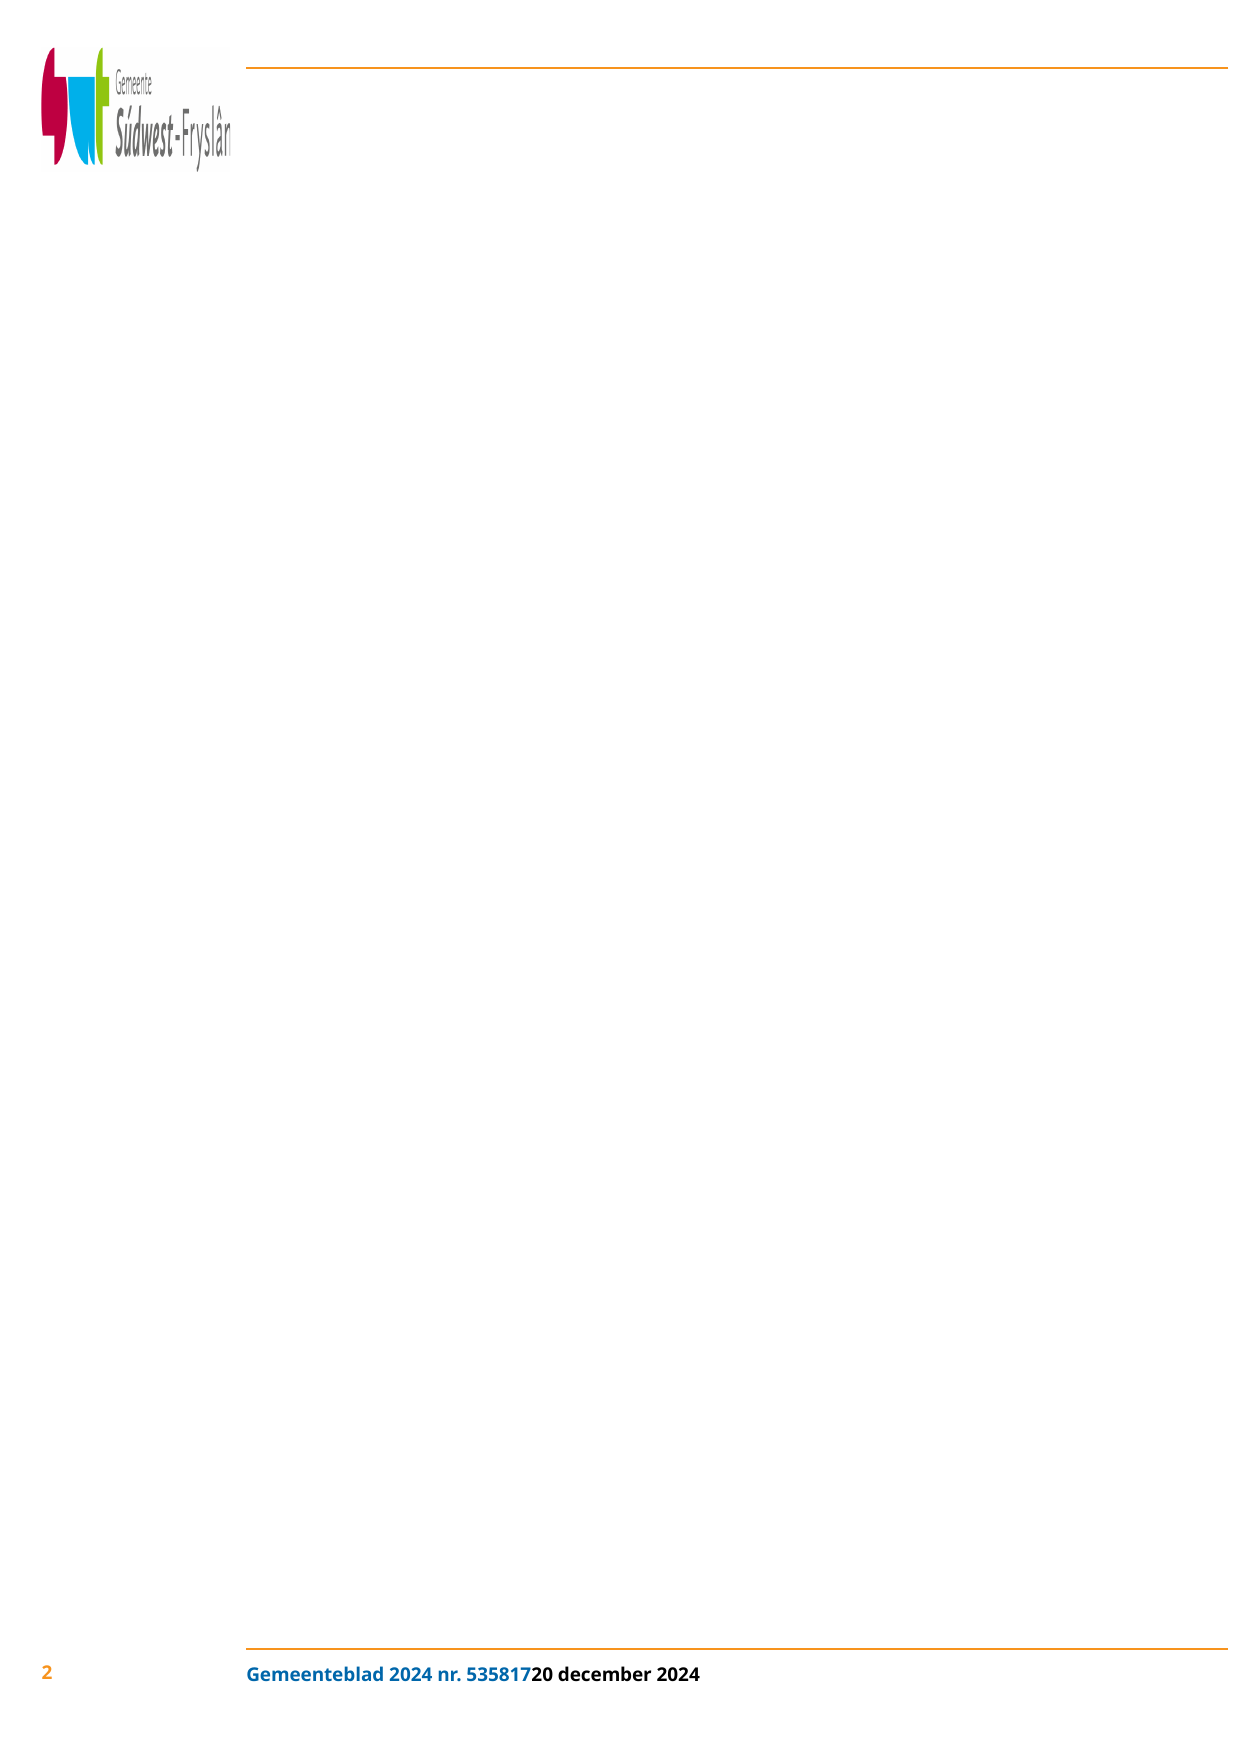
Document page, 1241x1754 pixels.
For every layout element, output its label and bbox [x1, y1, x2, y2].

picture [41, 47, 231, 172]
